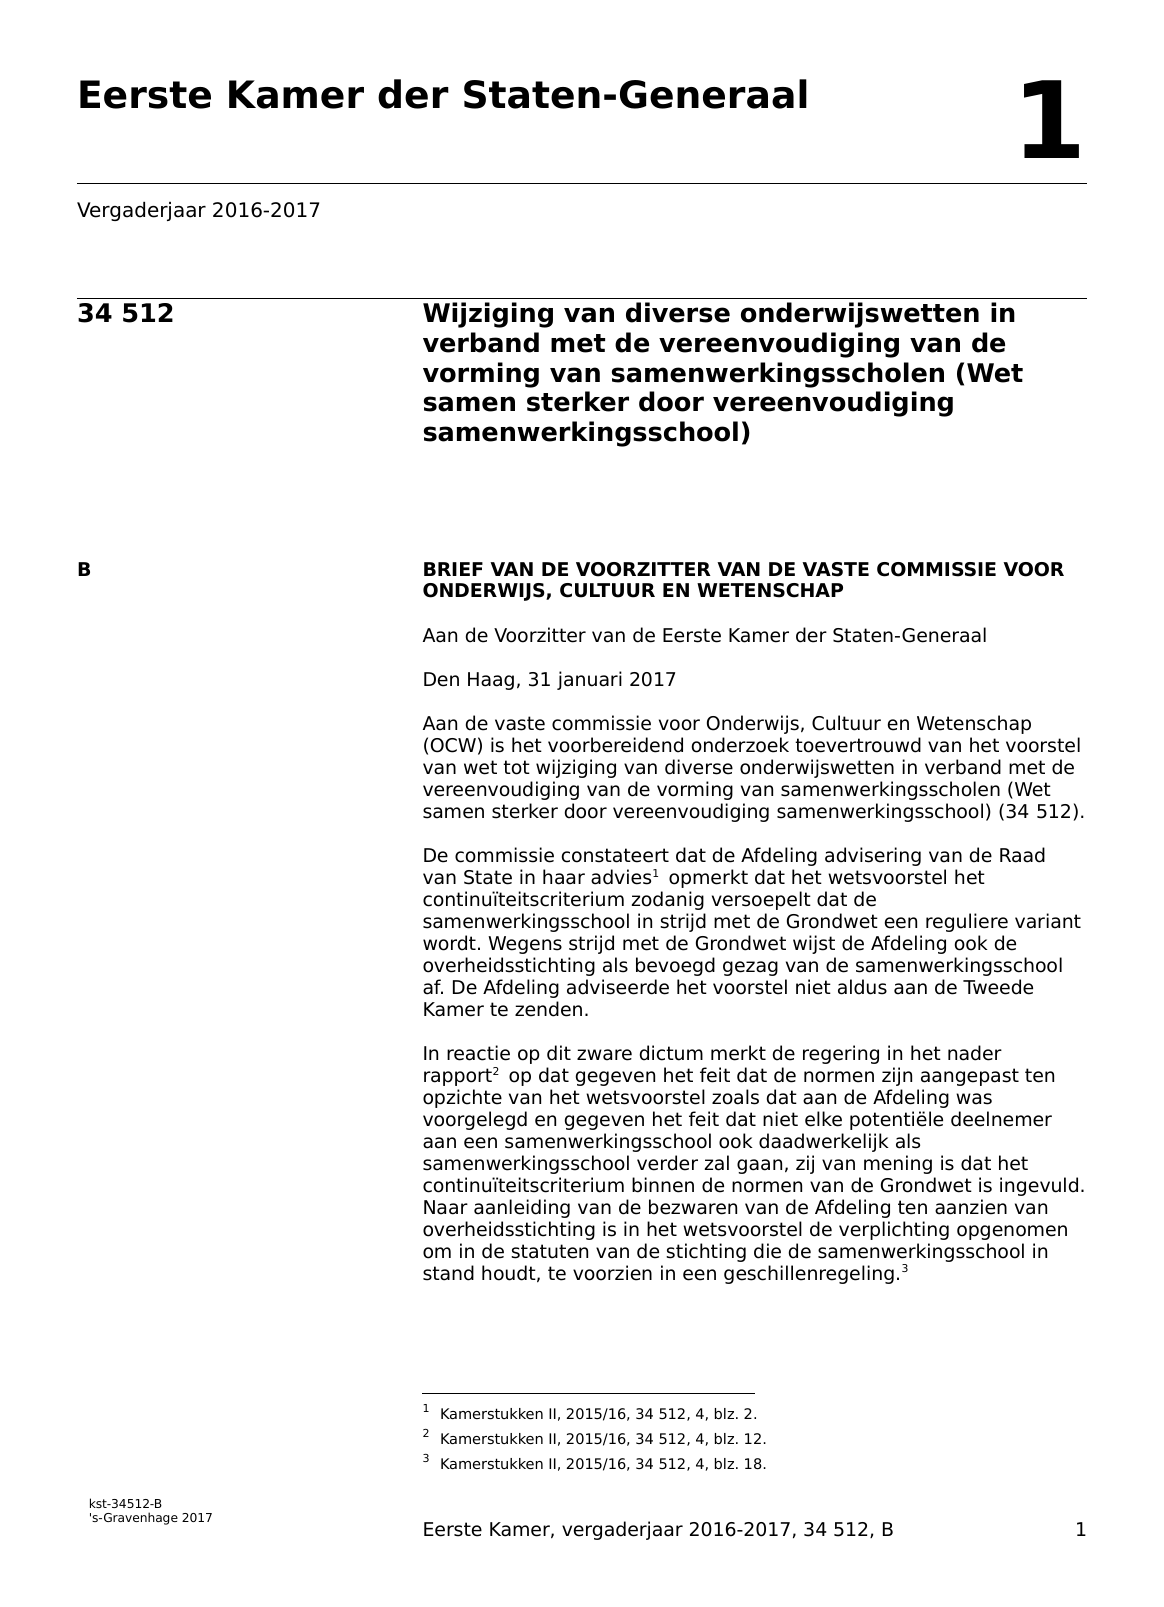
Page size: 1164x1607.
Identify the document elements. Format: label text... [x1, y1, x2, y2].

text Aan de Voorzitter van de Eerste Kamer der Staten-Generaal [422, 624, 1087, 647]
table_header Eerste Kamer der Staten-Generaal [77, 59, 886, 183]
text Kamerstukken II, 2015/16, 34 512, 4, blz. 12. [422, 1427, 1087, 1449]
table_cell Vergaderjaar 2016-2017 [77, 184, 1087, 298]
text Den Haag, 31 januari 2017 [422, 669, 1087, 691]
text In reactie op dit zware dictum merkt de regering in het nader rapport op dat gegeven het feit dat de normen zijn aangepast ten opzichte van het wetsvoorstel zoals dat aan de Afdeling was voorgelegd en gegeven het feit dat niet elke potentiële deelnemer aan een samenwerkingsschool ook daadwerkelijk als samenwerkingsschool verder zal gaan, zij van mening is dat het continuïteitscriterium binnen de normen van de Grondwet is ingevuld. Naar aanleiding van de bezwaren van de Afdeling ten aanzien van overheidsstichting is in het wetsvoorstel de verplichting opgenomen om in de statuten van de stichting die de samenwerkingsschool in stand houdt, te voorzien in een geschillenregeling. [422, 1043, 1087, 1285]
table_header 1 [886, 59, 1087, 183]
text Kamerstukken II, 2015/16, 34 512, 4, blz. 18. [422, 1452, 1087, 1474]
subtitle B BRIEF VAN DE VOORZITTER VAN DE VASTE COMMISSIE VOOR ONDERWIJS, CULTUUR EN WETENSCHAP [77, 558, 1087, 602]
text Aan de vaste commissie voor Onderwijs, Cultuur en Wetenschap (OCW) is het voorbereidend onderzoek toevertrouwd van het voorstel van wet tot wijziging van diverse onderwijswetten in verband met de vereenvoudiging van de vorming van samenwerkingsscholen (Wet samen sterker door vereenvoudiging samenwerkingsschool) (34 512). [422, 713, 1087, 823]
text De commissie constateert dat de Afdeling advisering van de Raad van State in haar advies opmerkt dat het wetsvoorstel het continuïteitscriterium zodanig versoepelt dat de samenwerkingsschool in strijd met de Grondwet een reguliere variant wordt. Wegens strijd met de Grondwet wijst de Afdeling ook de overheidsstichting als bevoegd gezag van de samenwerkingsschool af. De Afdeling adviseerde het voorstel niet aldus aan de Tweede Kamer te zenden. [422, 845, 1087, 1021]
subtitle 34 512 Wijziging van diverse onderwijswetten in verband met de vereenvoudiging van de vorming van samenwerkingsscholen (Wet samen sterker door vereenvoudiging samenwerkingsschool) [77, 299, 1087, 447]
text 's-Gravenhage 2017 [88, 1511, 323, 1525]
text kst-34512-B [88, 1497, 323, 1511]
text Kamerstukken II, 2015/16, 34 512, 4, blz. 2. [422, 1402, 1087, 1424]
